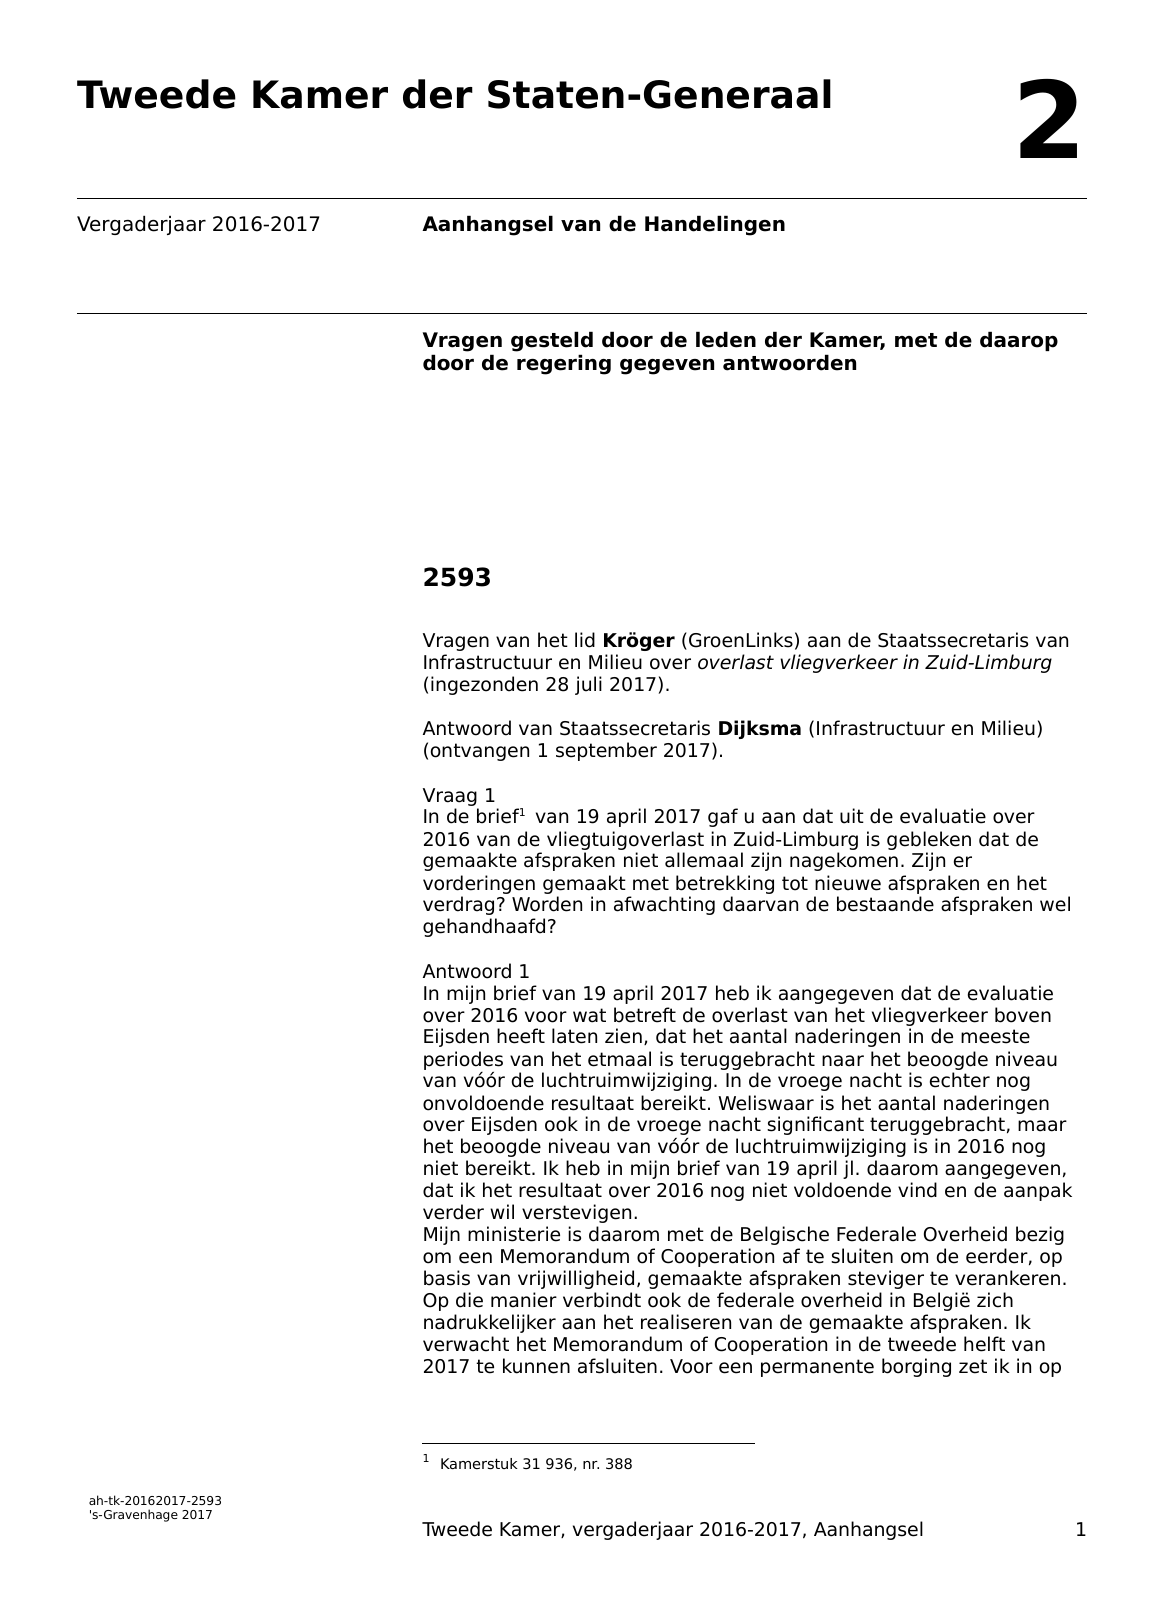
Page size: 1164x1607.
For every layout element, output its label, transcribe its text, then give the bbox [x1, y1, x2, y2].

table_header 2 [886, 59, 1087, 198]
text Vraag 1 [422, 784, 1087, 806]
text Antwoord van Staatssecretaris Dijksma (Infrastructuur en Milieu) (ontvangen 1 september 2017). [422, 718, 1087, 762]
text ah-tk-20162017-2593 [88, 1494, 323, 1508]
table_cell Aanhangsel van de Handelingen [422, 199, 1087, 313]
table_cell Vergaderjaar 2016-2017 [77, 199, 422, 313]
table_header Tweede Kamer der Staten-Generaal [77, 59, 886, 198]
text In mijn brief van 19 april 2017 heb ik aangegeven dat de evaluatie over 2016 voor wat betreft de overlast van het vliegverkeer boven Eijsden heeft laten zien, dat het aantal naderingen in de meeste periodes van het etmaal is teruggebracht naar het beoogde niveau van vóór de luchtruimwijziging. In de vroege nacht is echter nog onvoldoende resultaat bereikt. Weliswaar is het aantal naderingen over Eijsden ook in de vroege nacht significant teruggebracht, maar het beoogde niveau van vóór de luchtruimwijziging is in 2016 nog niet bereikt. Ik heb in mijn brief van 19 april jl. daarom aangegeven, dat ik het resultaat over 2016 nog niet voldoende vind en de aanpak verder wil verstevigen. [422, 982, 1087, 1224]
table_cell [77, 314, 422, 375]
text Kamerstuk 31 936, nr. 388 [422, 1452, 1087, 1474]
text 2593 [422, 563, 1087, 592]
text Antwoord 1 [422, 961, 1087, 982]
text 's-Gravenhage 2017 [88, 1508, 323, 1522]
text In de brief van 19 april 2017 gaf u aan dat uit de evaluatie over 2016 van de vliegtuigoverlast in Zuid-Limburg is gebleken dat de gemaakte afspraken niet allemaal zijn nagekomen. Zijn er vorderingen gemaakt met betrekking tot nieuwe afspraken en het verdrag? Worden in afwachting daarvan de bestaande afspraken wel gehandhaafd? [422, 806, 1087, 938]
text Vragen van het lid Kröger (GroenLinks) aan de Staatssecretaris van Infrastructuur en Milieu over overlast vliegverkeer in Zuid-Limburg (ingezonden 28 juli 2017). [422, 630, 1087, 696]
table_cell Vragen gesteld door de leden der Kamer, met de daarop door de regering gegeven antwoorden [422, 314, 1087, 375]
text Mijn ministerie is daarom met de Belgische Federale Overheid bezig om een Memorandum of Cooperation af te sluiten om de eerder, op basis van vrijwilligheid, gemaakte afspraken steviger te verankeren. Op die manier verbindt ook de federale overheid in België zich nadrukkelijker aan het realiseren van de gemaakte afspraken. Ik verwacht het Memorandum of Cooperation in de tweede helft van 2017 te kunnen afsluiten. Voor een permanente borging zet ik in op [422, 1224, 1087, 1378]
